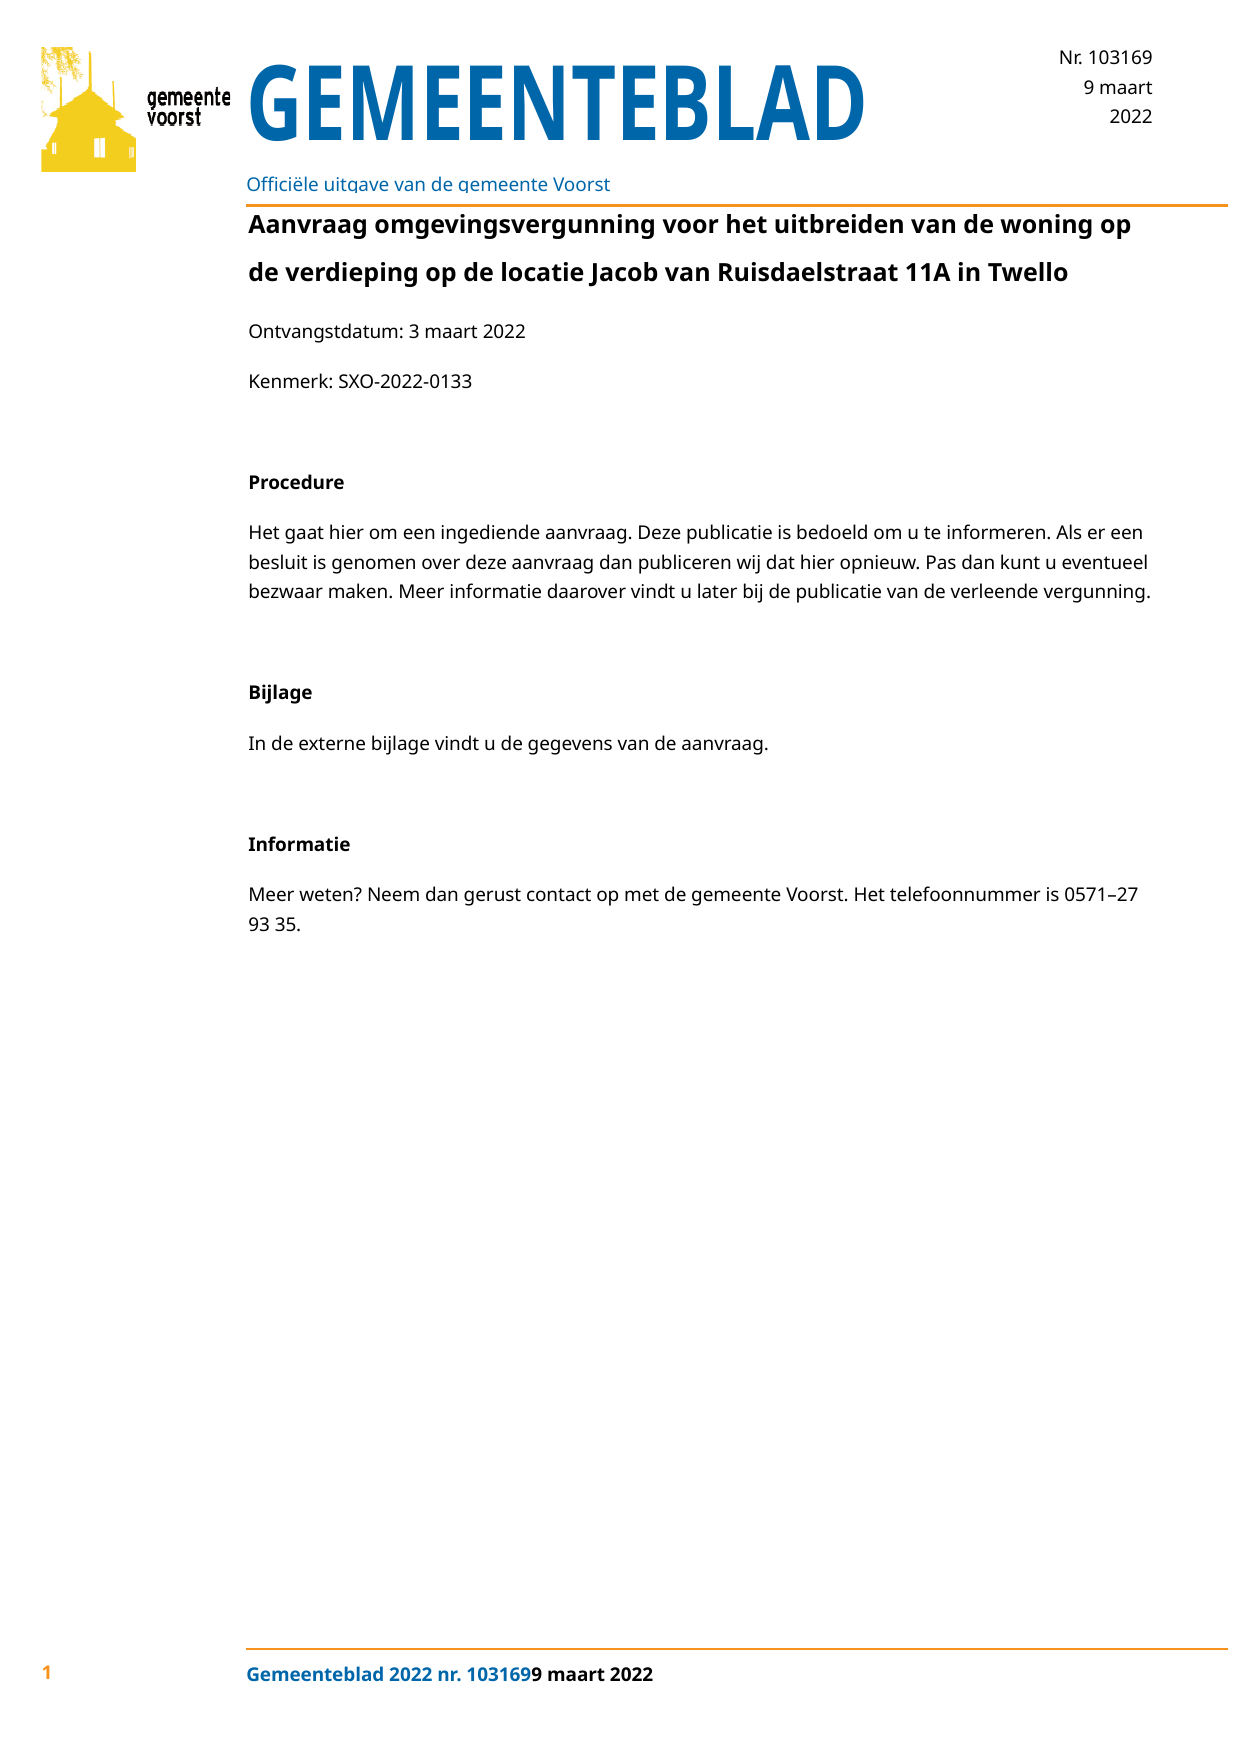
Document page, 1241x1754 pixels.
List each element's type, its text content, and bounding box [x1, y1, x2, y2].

text Meer weten? Neem dan gerust contact op met de gemeente Voorst. Het telefoonnummer is 0571–27 93 35. [248, 881, 1152, 937]
picture [41, 47, 231, 172]
text Het gaat hier om een ingediende aanvraag. Deze publicatie is bedoeld om u te informeren. Als er een besluit is genomen over deze aanvraag dan publiceren wij dat hier opnieuw. Pas dan kunt u eventueel bezwaar maken. Meer informatie daarover vindt u later bij de publicatie van de verleende vergunning. [248, 519, 1152, 604]
text Informatie [248, 831, 1152, 857]
text Procedure [248, 469, 1152, 495]
text Kenmerk: SXO-2022-0133 [248, 368, 1152, 394]
text In de externe bijlage vindt u de gegevens van de aanvraag. [248, 730, 1152, 756]
text Ontvangstdatum: 3 maart 2022 [248, 318, 1152, 344]
text Bijlage [248, 679, 1152, 705]
text Aanvraag omgevingsvergunning voor het uitbreiden van de woning op de verdieping op de locatie Jacob van Ruisdaelstraat 11A in Twello [248, 207, 1152, 288]
